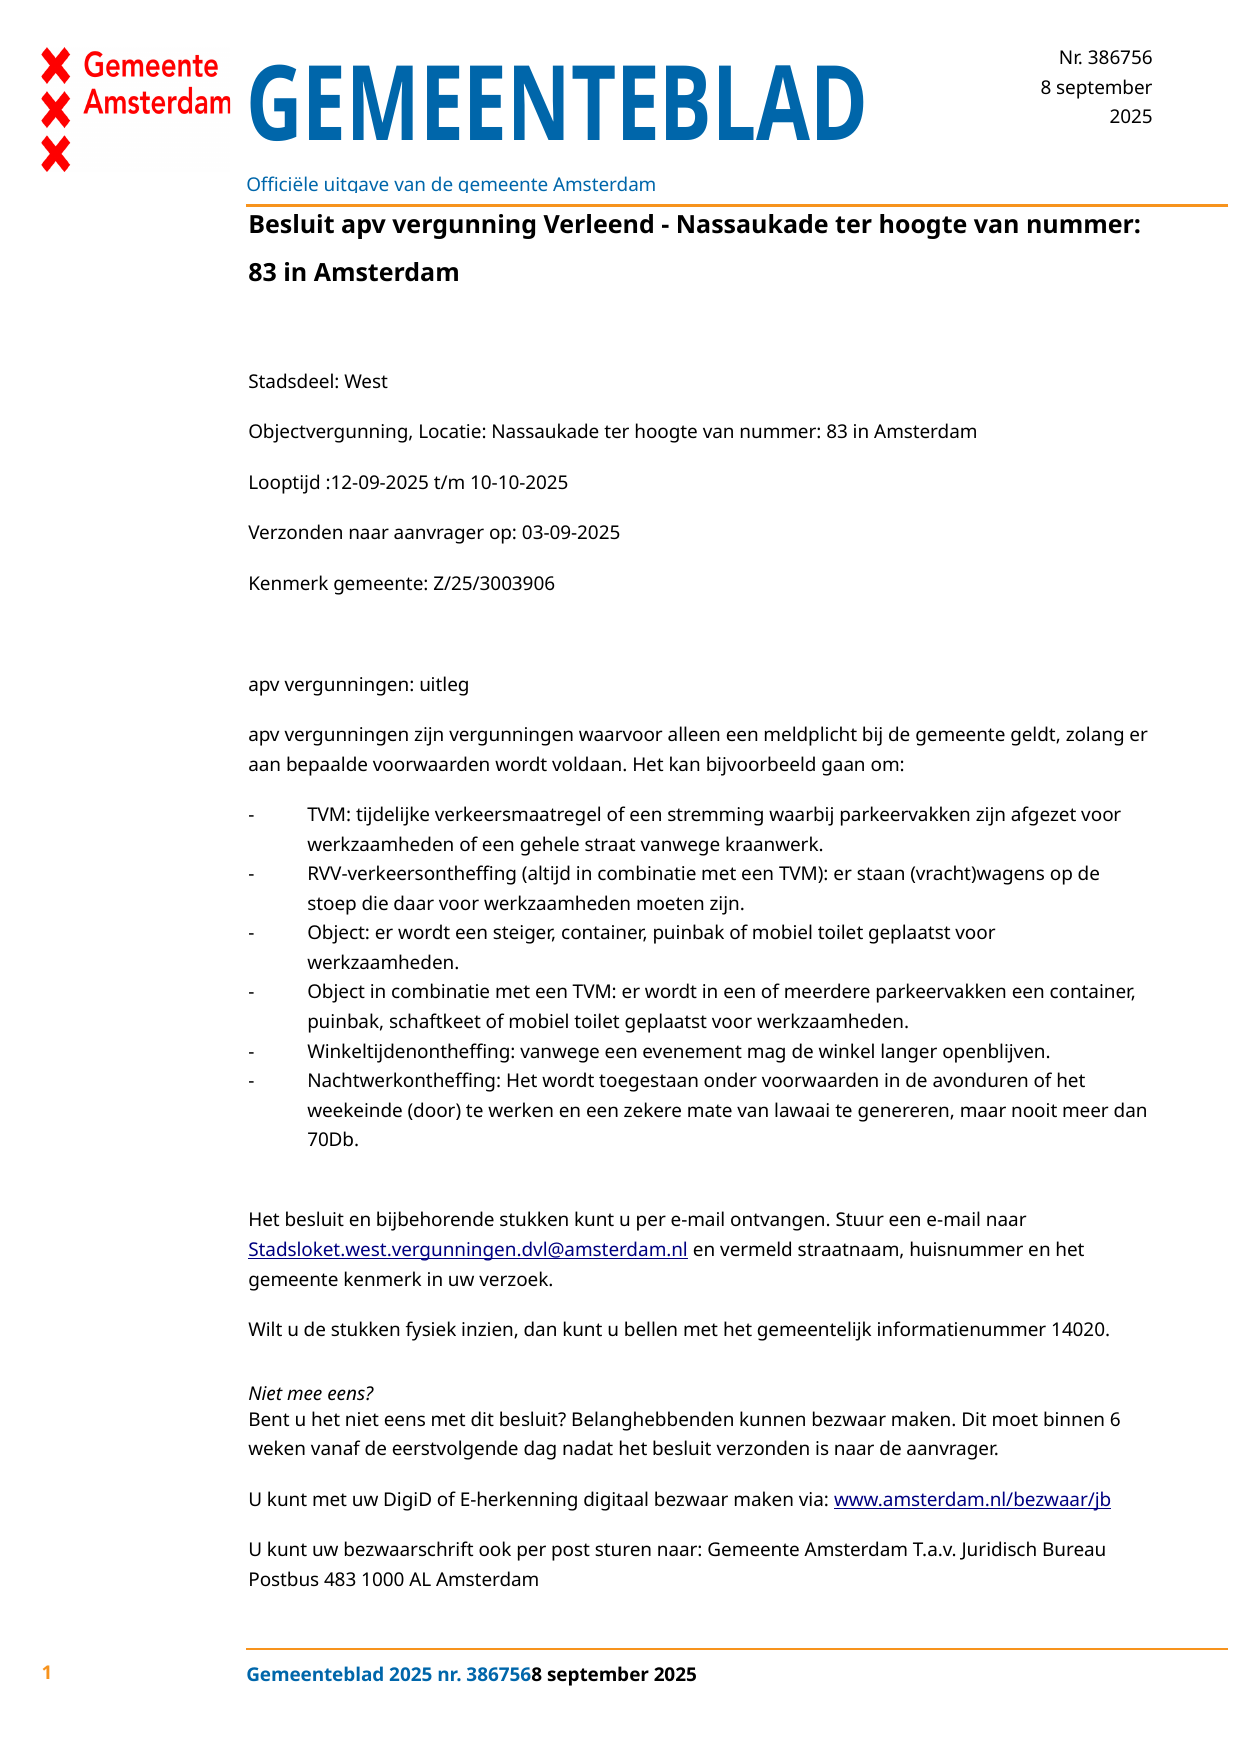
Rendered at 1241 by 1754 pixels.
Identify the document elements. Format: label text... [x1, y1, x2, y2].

list TVM: tijdelijke verkeersmaatregel of een stremming waarbij parkeervakken zijn afgezet voor werkzaamheden of een gehele straat vanwege kraanwerk. [248, 801, 1152, 857]
text Bent u het niet eens met dit besluit? Belanghebbenden kunnen bezwaar maken. Dit moet binnen 6 weken vanaf de eerstvolgende dag nadat het besluit verzonden is naar de aanvrager. [248, 1406, 1152, 1461]
text Wilt u de stukken fysiek inzien, dan kunt u bellen met het gemeentelijk informatienummer 14020. [248, 1316, 1152, 1342]
text apv vergunningen: uitleg [248, 671, 1152, 697]
text apv vergunningen zijn vergunningen waarvoor alleen een meldplicht bij de gemeente geldt, zolang er aan bepaalde voorwaarden wordt voldaan. Het kan bijvoorbeeld gaan om: [248, 721, 1152, 777]
list Winkeltijdenontheffing: vanwege een evenement mag de winkel langer openblijven. [248, 1038, 1152, 1064]
text Looptijd :12-09-2025 t/m 10-10-2025 [248, 469, 1152, 495]
list Object in combinatie met een TVM: er wordt in een of meerdere parkeervakken een container, puinbak, schaftkeet of mobiel toilet geplaatst voor werkzaamheden. [248, 979, 1152, 1034]
text U kunt met uw DigiD of E-herkenning digitaal bezwaar maken via: www.amsterdam.nl/bezwaar/jb [248, 1486, 1152, 1512]
text Verzonden naar aanvrager op: 03-09-2025 [248, 519, 1152, 545]
text Kenmerk gemeente: Z/25/3003906 [248, 570, 1152, 596]
list Object: er wordt een steiger, container, puinbak of mobiel toilet geplaatst voor werkzaamheden. [248, 919, 1152, 975]
text Niet mee eens? [248, 1380, 1152, 1406]
text Stadsdeel: West [248, 368, 1152, 394]
text U kunt uw bezwaarschrift ook per post sturen naar: Gemeente Amsterdam T.a.v. Juridisch Bureau Postbus 483 1000 AL Amsterdam [248, 1536, 1152, 1592]
text Het besluit en bijbehorende stukken kunt u per e-mail ontvangen. Stuur een e-mail naar Stadsloket.west.vergunningen.dvl@amsterdam.nl en vermeld straatnaam, huisnummer en het gemeente kenmerk in uw verzoek. [248, 1207, 1152, 1292]
list Nachtwerkontheffing: Het wordt toegestaan onder voorwaarden in de avonduren of het weekeinde (door) te werken en een zekere mate van lawaai te genereren, maar nooit meer dan 70Db. [248, 1067, 1152, 1152]
text Objectvergunning, Locatie: Nassaukade ter hoogte van nummer: 83 in Amsterdam [248, 419, 1152, 444]
picture [41, 47, 231, 172]
text Besluit apv vergunning Verleend - Nassaukade ter hoogte van nummer: 83 in Amsterdam [248, 207, 1152, 288]
list RVV-verkeersontheffing (altijd in combinatie met een TVM): er staan (vracht)wagens op de stoep die daar voor werkzaamheden moeten zijn. [248, 860, 1152, 916]
